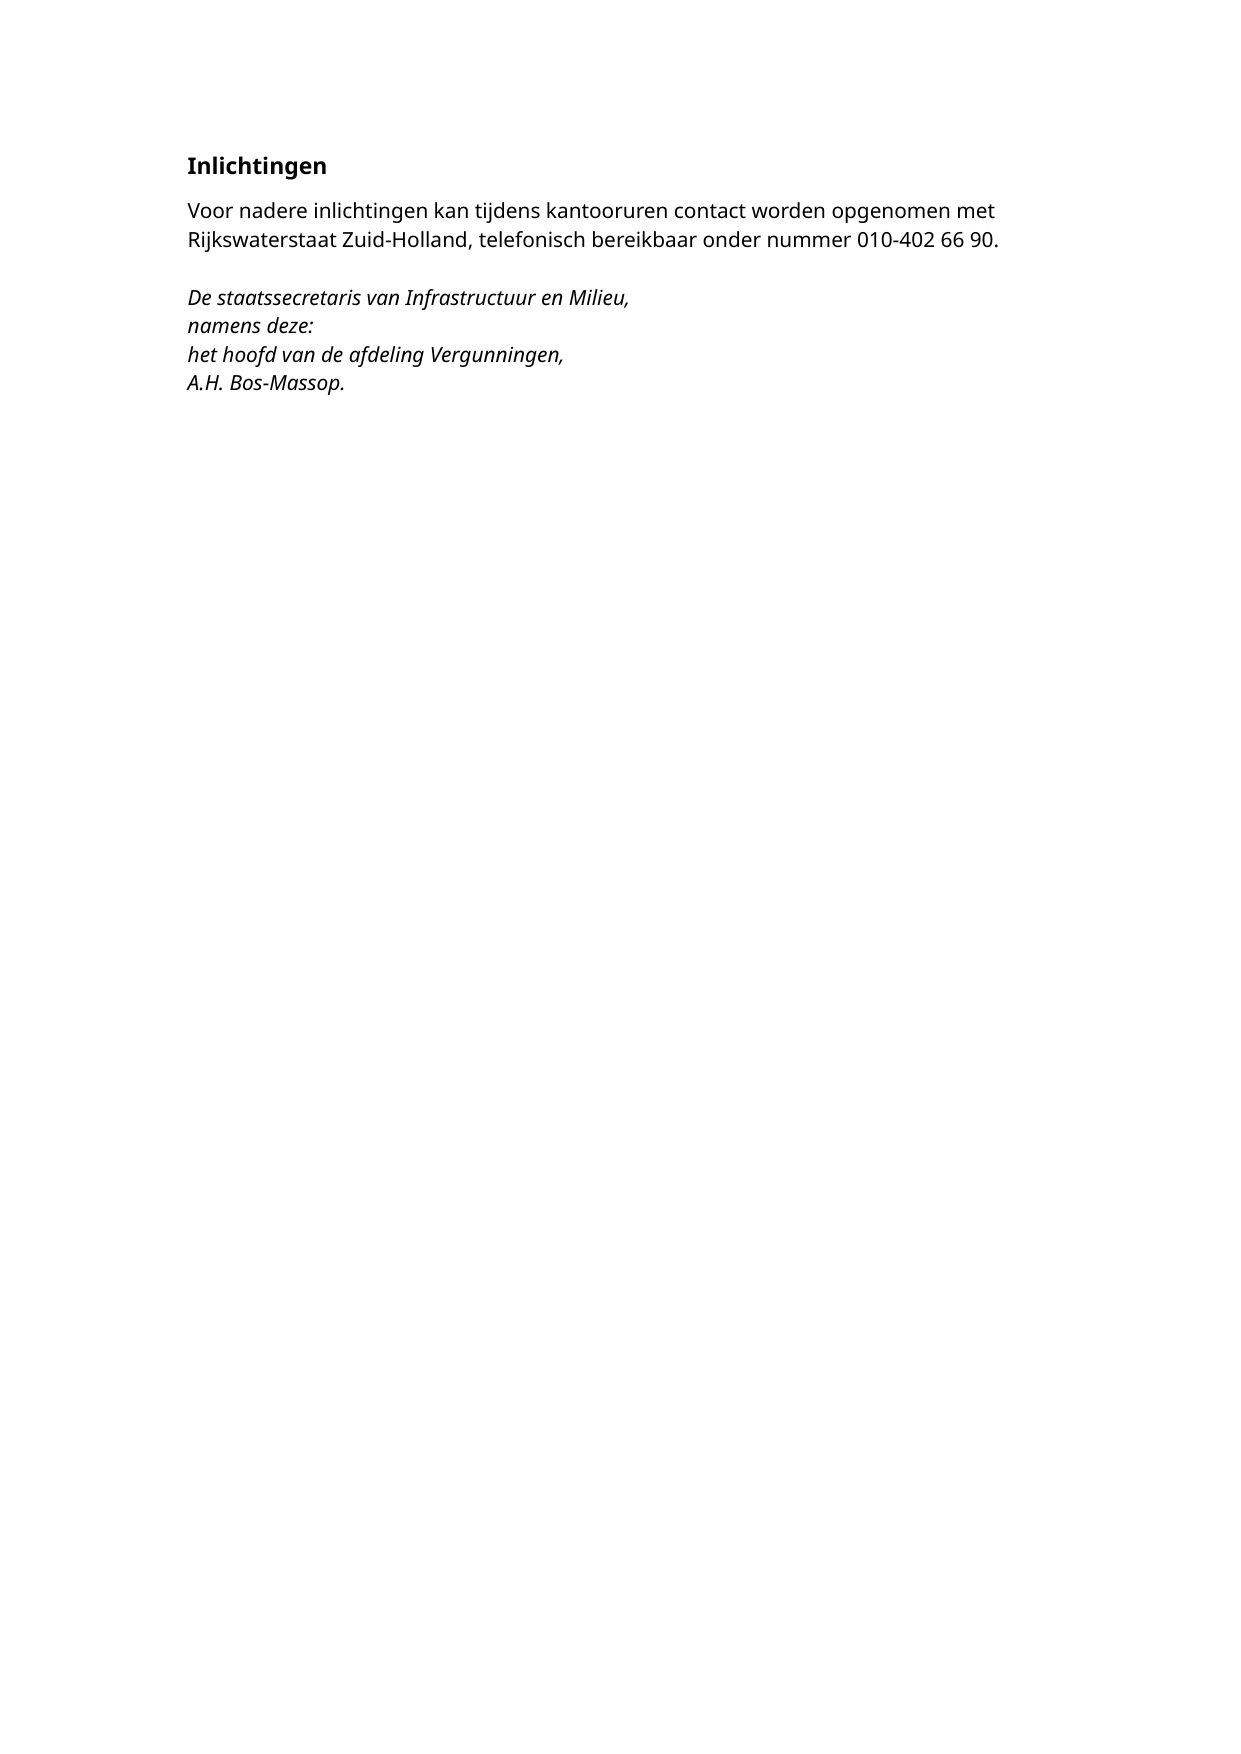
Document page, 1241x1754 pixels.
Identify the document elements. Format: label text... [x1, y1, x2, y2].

text De staatssecretaris van Infrastructuur en Milieu, [187, 283, 1053, 312]
text namens deze: [187, 312, 1053, 340]
text Voor nadere inlichtingen kan tijdens kantooruren contact worden opgenomen met Rijkswaterstaat Zuid-Holland, telefonisch bereikbaar onder nummer 010-402 66 90. [187, 196, 1053, 253]
subtitle Inlichtingen [187, 150, 1053, 181]
text A.H. Bos-Massop. [187, 368, 1053, 397]
text het hoofd van de afdeling Vergunningen, [187, 340, 1053, 368]
